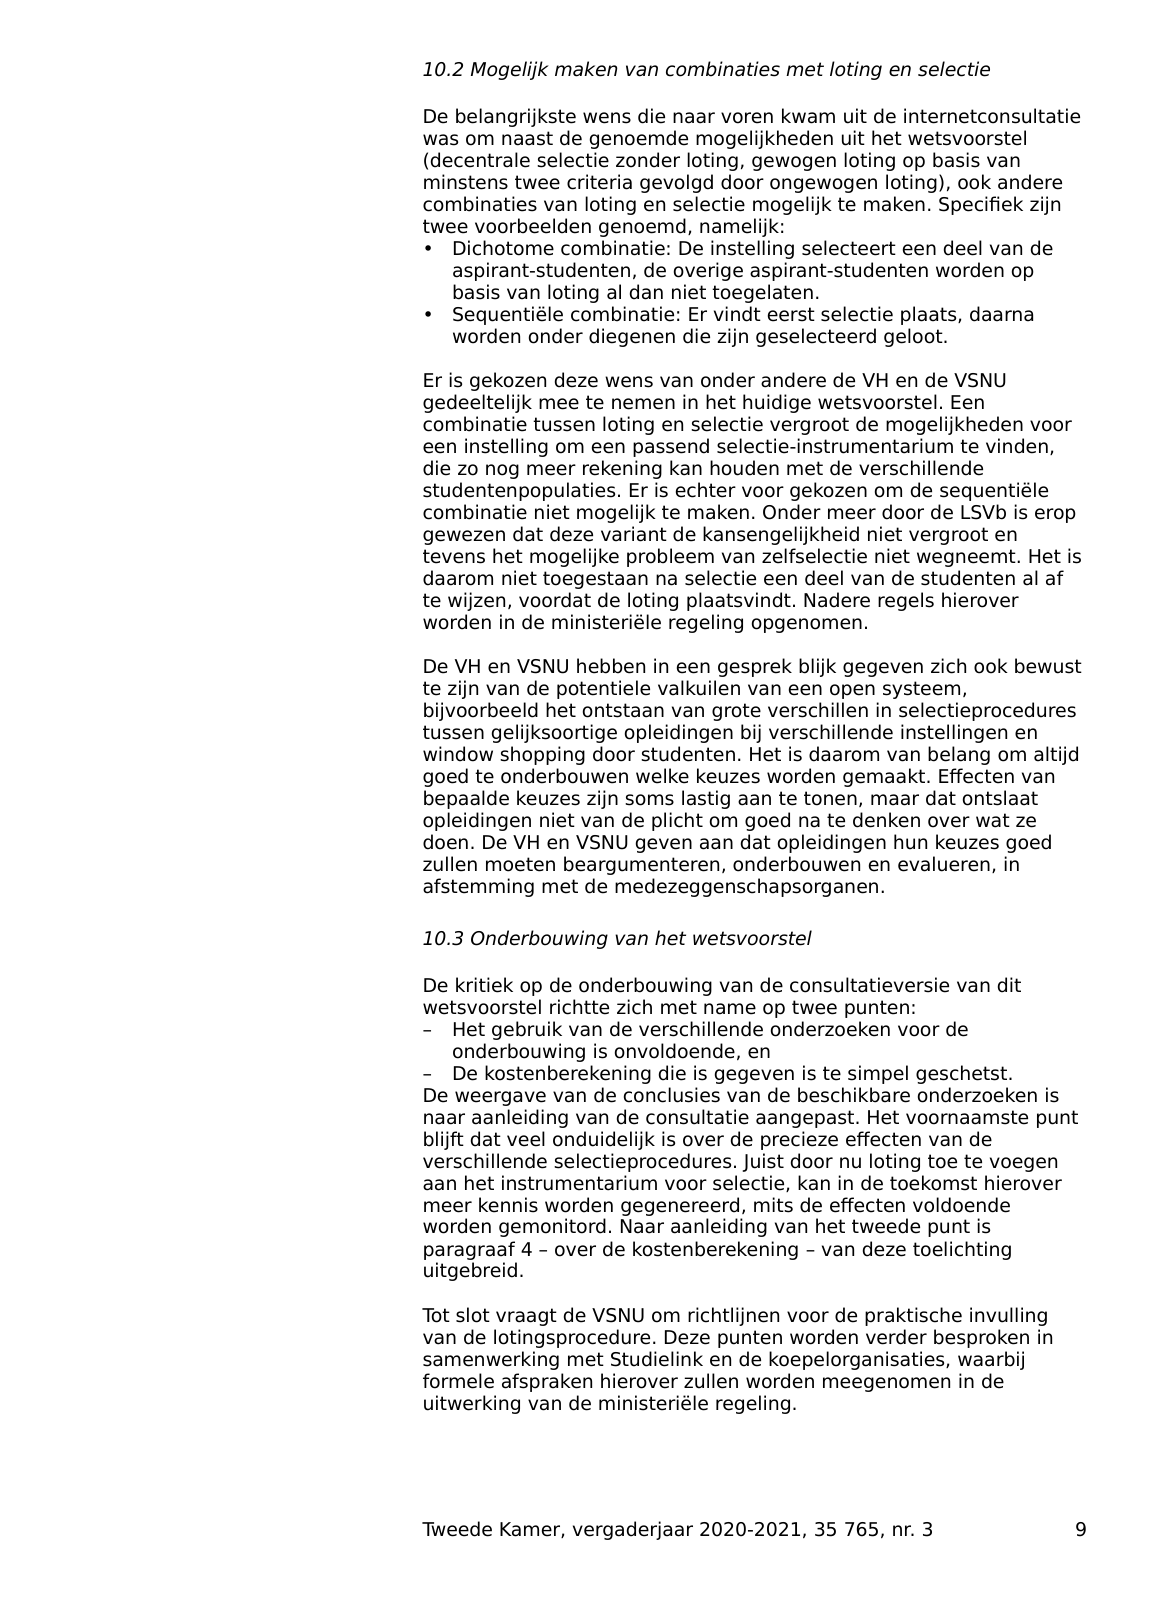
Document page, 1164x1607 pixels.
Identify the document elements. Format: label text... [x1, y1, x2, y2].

subtitle 10.3 Onderbouwing van het wetsvoorstel [422, 928, 1087, 950]
text De belangrijkste wens die naar voren kwam uit de internetconsultatie was om naast de genoemde mogelijkheden uit het wetsvoorstel (decentrale selectie zonder loting, gewogen loting op basis van minstens twee criteria gevolgd door ongewogen loting), ook andere combinaties van loting en selectie mogelijk te maken. Specifiek zijn twee voorbeelden genoemd, namelijk: [422, 106, 1087, 238]
text De VH en VSNU hebben in een gesprek blijk gegeven zich ook bewust te zijn van de potentiele valkuilen van een open systeem, bijvoorbeeld het ontstaan van grote verschillen in selectieprocedures tussen gelijksoortige opleidingen bij verschillende instellingen en window shopping door studenten. Het is daarom van belang om altijd goed te onderbouwen welke keuzes worden gemaakt. Effecten van bepaalde keuzes zijn soms lastig aan te tonen, maar dat ontslaat opleidingen niet van de plicht om goed na te denken over wat ze doen. De VH en VSNU geven aan dat opleidingen hun keuzes goed zullen moeten beargumenteren, onderbouwen en evalueren, in afstemming met de medezeggenschapsorganen. [422, 656, 1087, 898]
text – De kostenberekening die is gegeven is te simpel geschetst. [422, 1063, 1087, 1084]
text Er is gekozen deze wens van onder andere de VH en de VSNU gedeeltelijk mee te nemen in het huidige wetsvoorstel. Een combinatie tussen loting en selectie vergroot de mogelijkheden voor een instelling om een passend selectie-instrumentarium te vinden, die zo nog meer rekening kan houden met de verschillende studentenpopulaties. Er is echter voor gekozen om de sequentiële combinatie niet mogelijk te maken. Onder meer door de LSVb is erop gewezen dat deze variant de kansengelijkheid niet vergroot en tevens het mogelijke probleem van zelfselectie niet wegneemt. Het is daarom niet toegestaan na selectie een deel van de studenten al af te wijzen, voordat de loting plaatsvindt. Nadere regels hierover worden in de ministeriële regeling opgenomen. [422, 370, 1087, 634]
text De kritiek op de onderbouwing van de consultatieversie van dit wetsvoorstel richtte zich met name op twee punten: [422, 975, 1087, 1019]
subtitle 10.2 Mogelijk maken van combinaties met loting en selectie [422, 59, 1087, 81]
text – Het gebruik van de verschillende onderzoeken voor de onderbouwing is onvoldoende, en [422, 1019, 1087, 1063]
text • Sequentiële combinatie: Er vindt eerst selectie plaats, daarna worden onder diegenen die zijn geselecteerd geloot. [422, 304, 1087, 348]
text Tot slot vraagt de VSNU om richtlijnen voor de praktische invulling van de lotingsprocedure. Deze punten worden verder besproken in samenwerking met Studielink en de koepelorganisaties, waarbij formele afspraken hierover zullen worden meegenomen in de uitwerking van de ministeriële regeling. [422, 1304, 1087, 1414]
text De weergave van de conclusies van de beschikbare onderzoeken is naar aanleiding van de consultatie aangepast. Het voornaamste punt blijft dat veel onduidelijk is over de precieze effecten van de verschillende selectieprocedures. Juist door nu loting toe te voegen aan het instrumentarium voor selectie, kan in de toekomst hierover meer kennis worden gegenereerd, mits de effecten voldoende worden gemonitord. Naar aanleiding van het tweede punt is paragraaf 4 – over de kostenberekening – van deze toelichting uitgebreid. [422, 1084, 1087, 1282]
text • Dichotome combinatie: De instelling selecteert een deel van de aspirant-studenten, de overige aspirant-studenten worden op basis van loting al dan niet toegelaten. [422, 238, 1087, 304]
